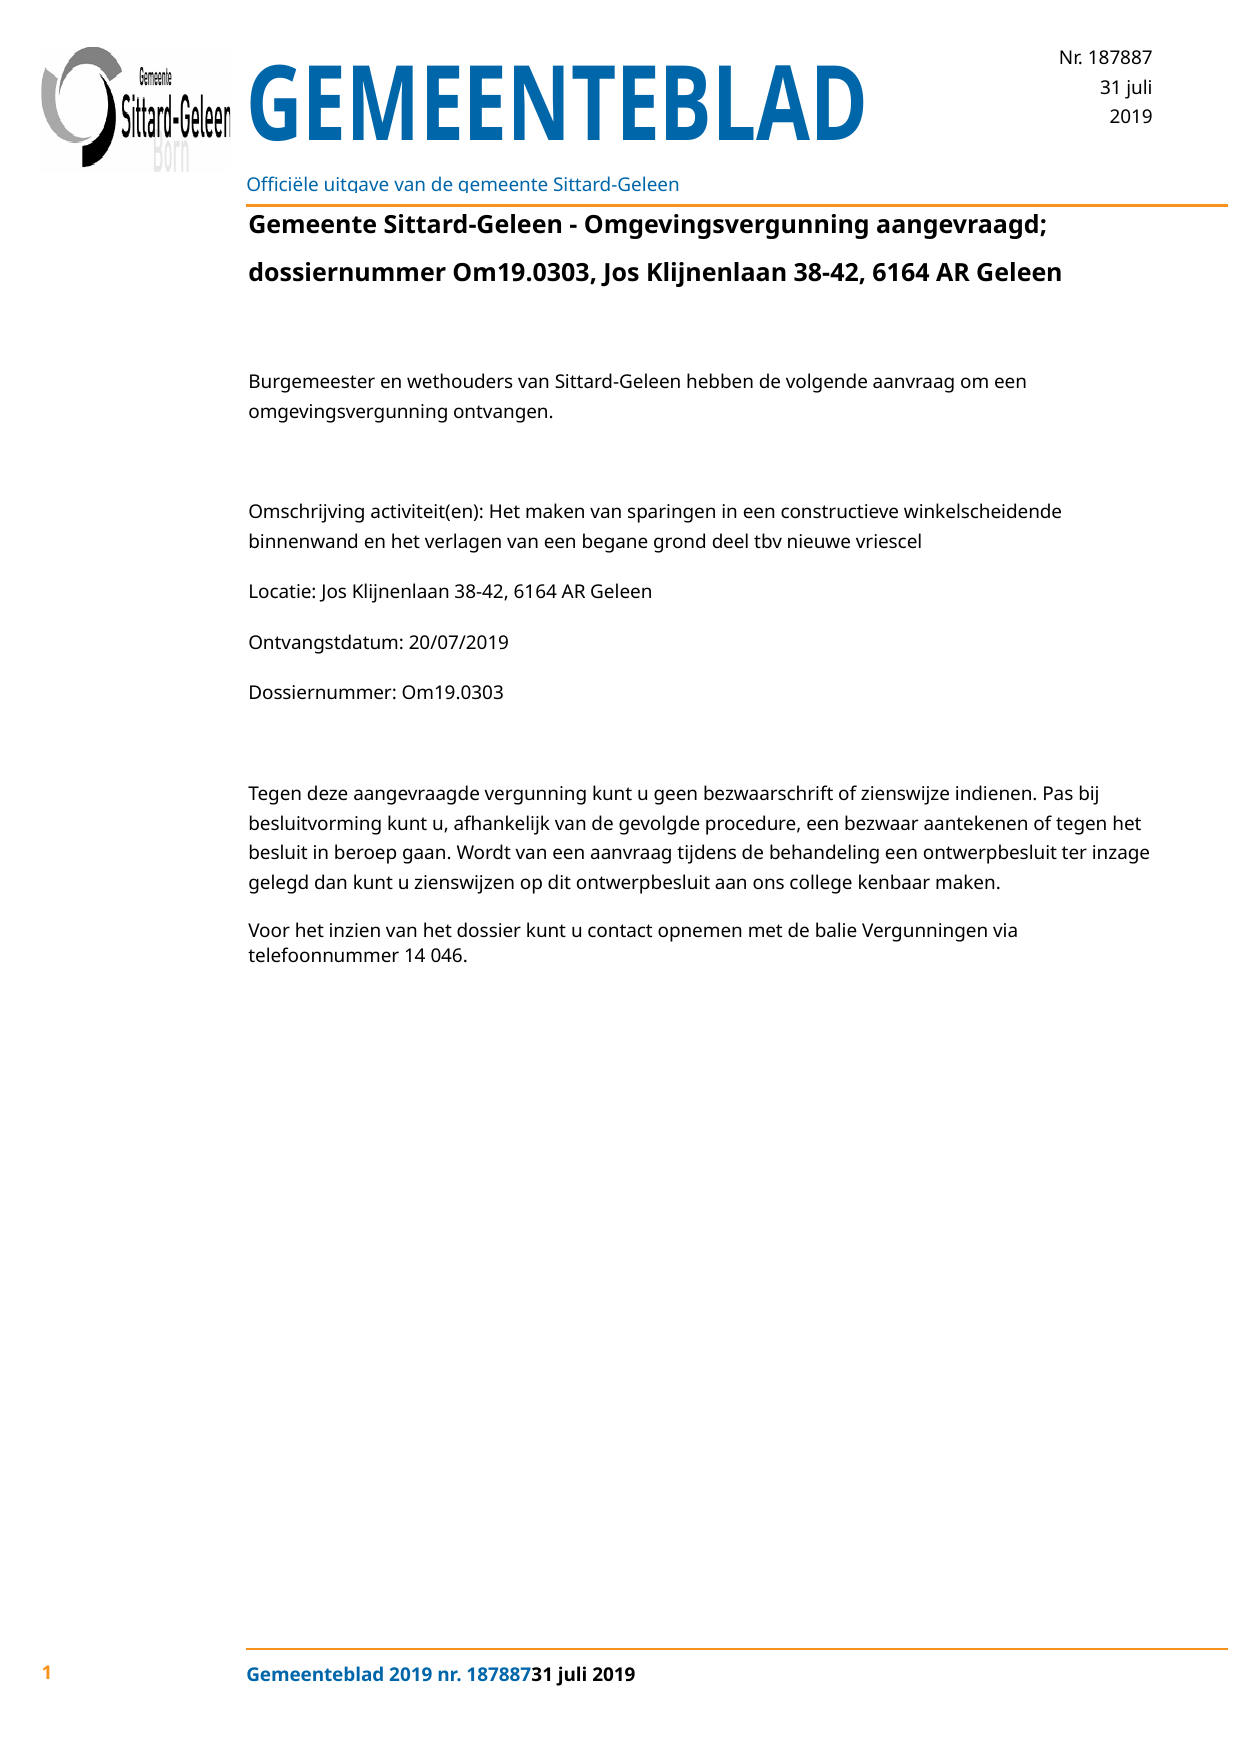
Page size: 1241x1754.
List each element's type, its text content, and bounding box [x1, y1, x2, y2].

text Omschrijving activiteit(en): Het maken van sparingen in een constructieve winkelscheidende binnenwand en het verlagen van een begane grond deel tbv nieuwe vriescel [248, 499, 1152, 554]
text Locatie: Jos Klijnenlaan 38-42, 6164 AR Geleen [248, 579, 1152, 604]
text Burgemeester en wethouders van Sittard-Geleen hebben de volgende aanvraag om een omgevingsvergunning ontvangen. [248, 368, 1152, 424]
text Dossiernummer: Om19.0303 [248, 679, 1152, 705]
text Ontvangstdatum: 20/07/2019 [248, 629, 1152, 655]
text Tegen deze aangevraagde vergunning kunt u geen bezwaarschrift of zienswijze indienen. Pas bij besluitvorming kunt u, afhankelijk van de gevolgde procedure, een bezwaar aantekenen of tegen het besluit in beroep gaan. Wordt van een aanvraag tijdens de behandeling een ontwerpbesluit ter inzage gelegd dan kunt u zienswijzen op dit ontwerpbesluit aan ons college kenbaar maken. [248, 780, 1152, 895]
text Gemeente Sittard-Geleen - Omgevingsvergunning aangevraagd; dossiernummer Om19.0303, Jos Klijnenlaan 38-42, 6164 AR Geleen [248, 207, 1152, 288]
text Voor het inzien van het dossier kunt u contact opnemen met de balie Vergunningen via telefoonnummer 14 046. [248, 917, 1152, 968]
picture [41, 47, 231, 172]
